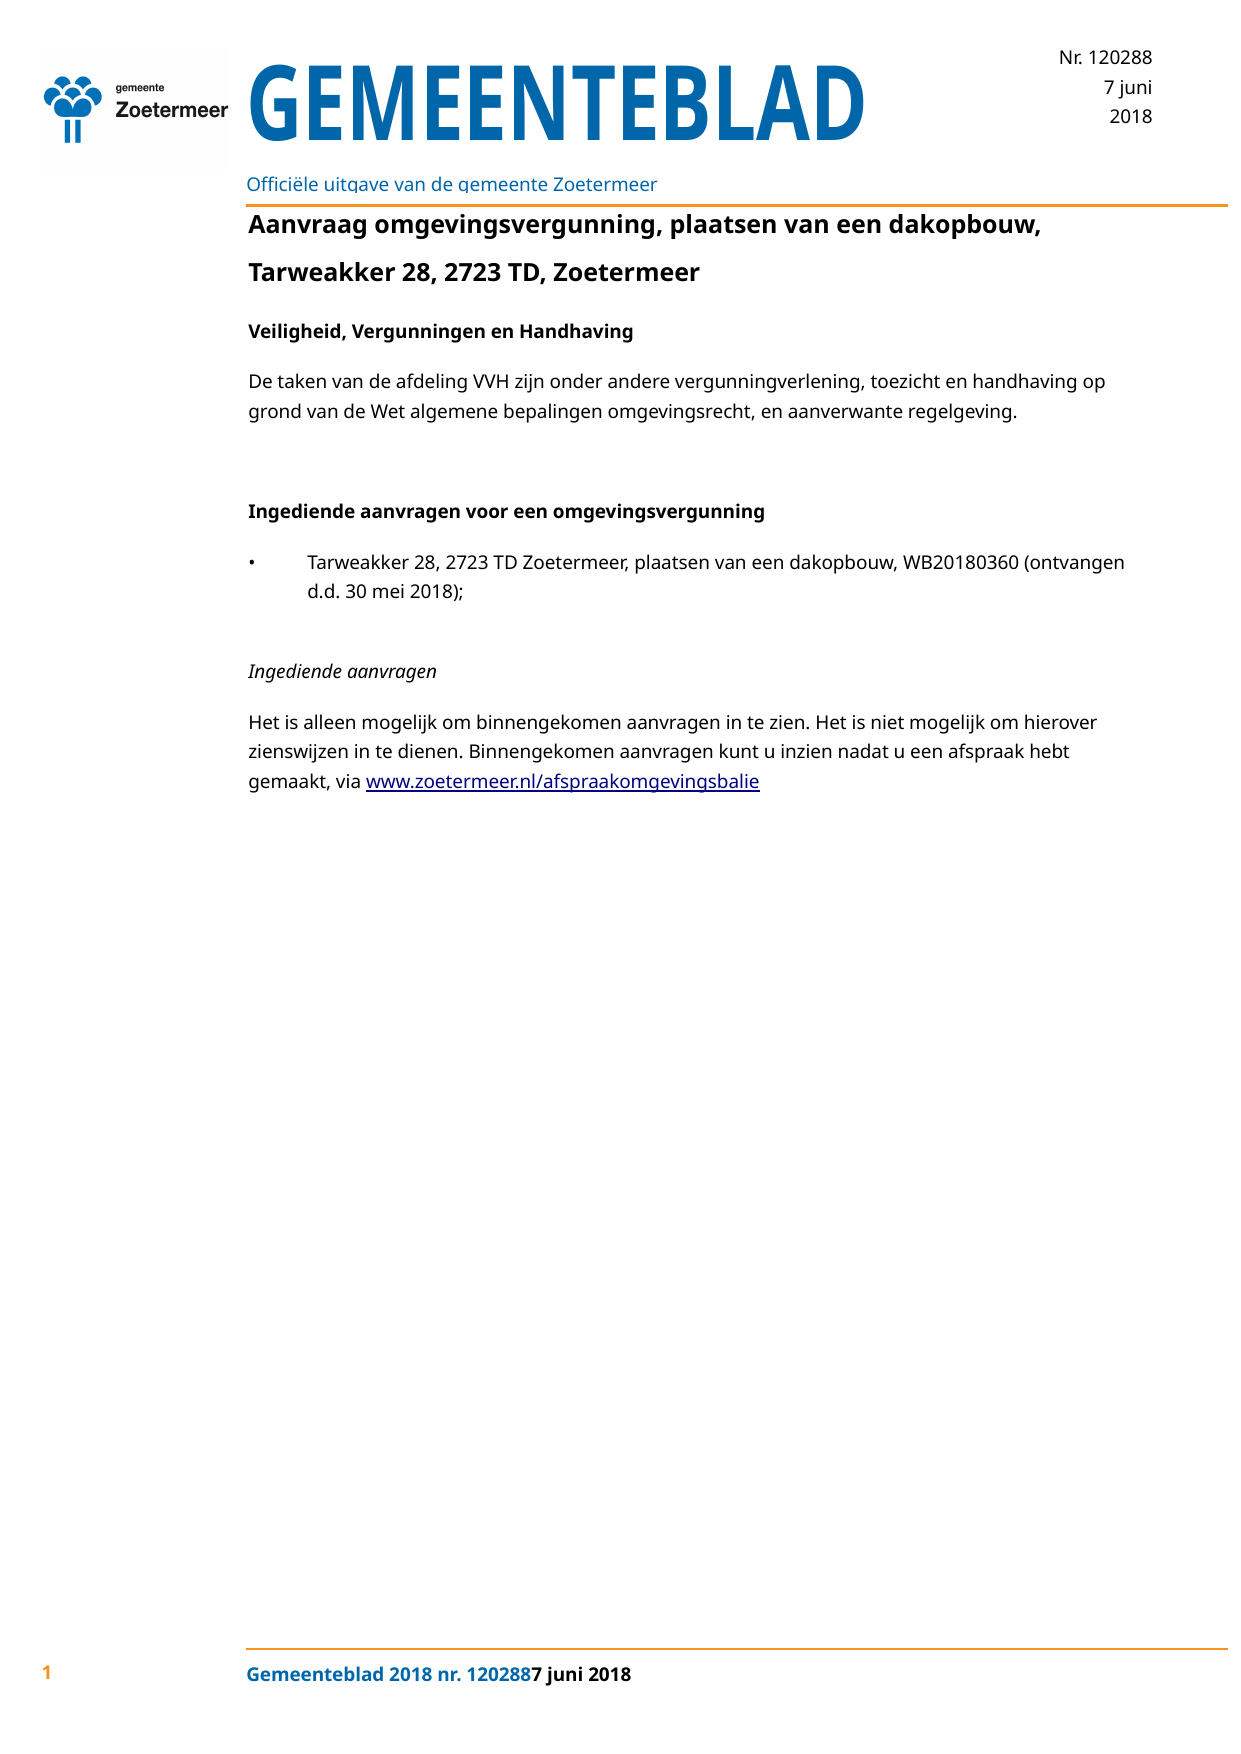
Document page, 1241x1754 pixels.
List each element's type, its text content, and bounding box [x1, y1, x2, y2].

picture [41, 47, 231, 172]
text Ingediende aanvragen [248, 659, 1152, 684]
text Het is alleen mogelijk om binnengekomen aanvragen in te zien. Het is niet mogelijk om hierover zienswijzen in te dienen. Binnengekomen aanvragen kunt u inzien nadat u een afspraak hebt gemaakt, via www.zoetermeer.nl/afspraakomgevingsbalie [248, 709, 1152, 794]
text De taken van de afdeling VVH zijn onder andere vergunningverlening, toezicht en handhaving op grond van de Wet algemene bepalingen omgevingsrecht, en aanverwante regelgeving. [248, 368, 1152, 424]
text Ingediende aanvragen voor een omgevingsvergunning [248, 499, 1152, 524]
text Veiligheid, Vergunningen en Handhaving [248, 318, 1152, 344]
text Aanvraag omgevingsvergunning, plaatsen van een dakopbouw, Tarweakker 28, 2723 TD, Zoetermeer [248, 207, 1152, 288]
list Tarweakker 28, 2723 TD Zoetermeer, plaatsen van een dakopbouw, WB20180360 (ontvangen d.d. 30 mei 2018); [248, 549, 1152, 604]
